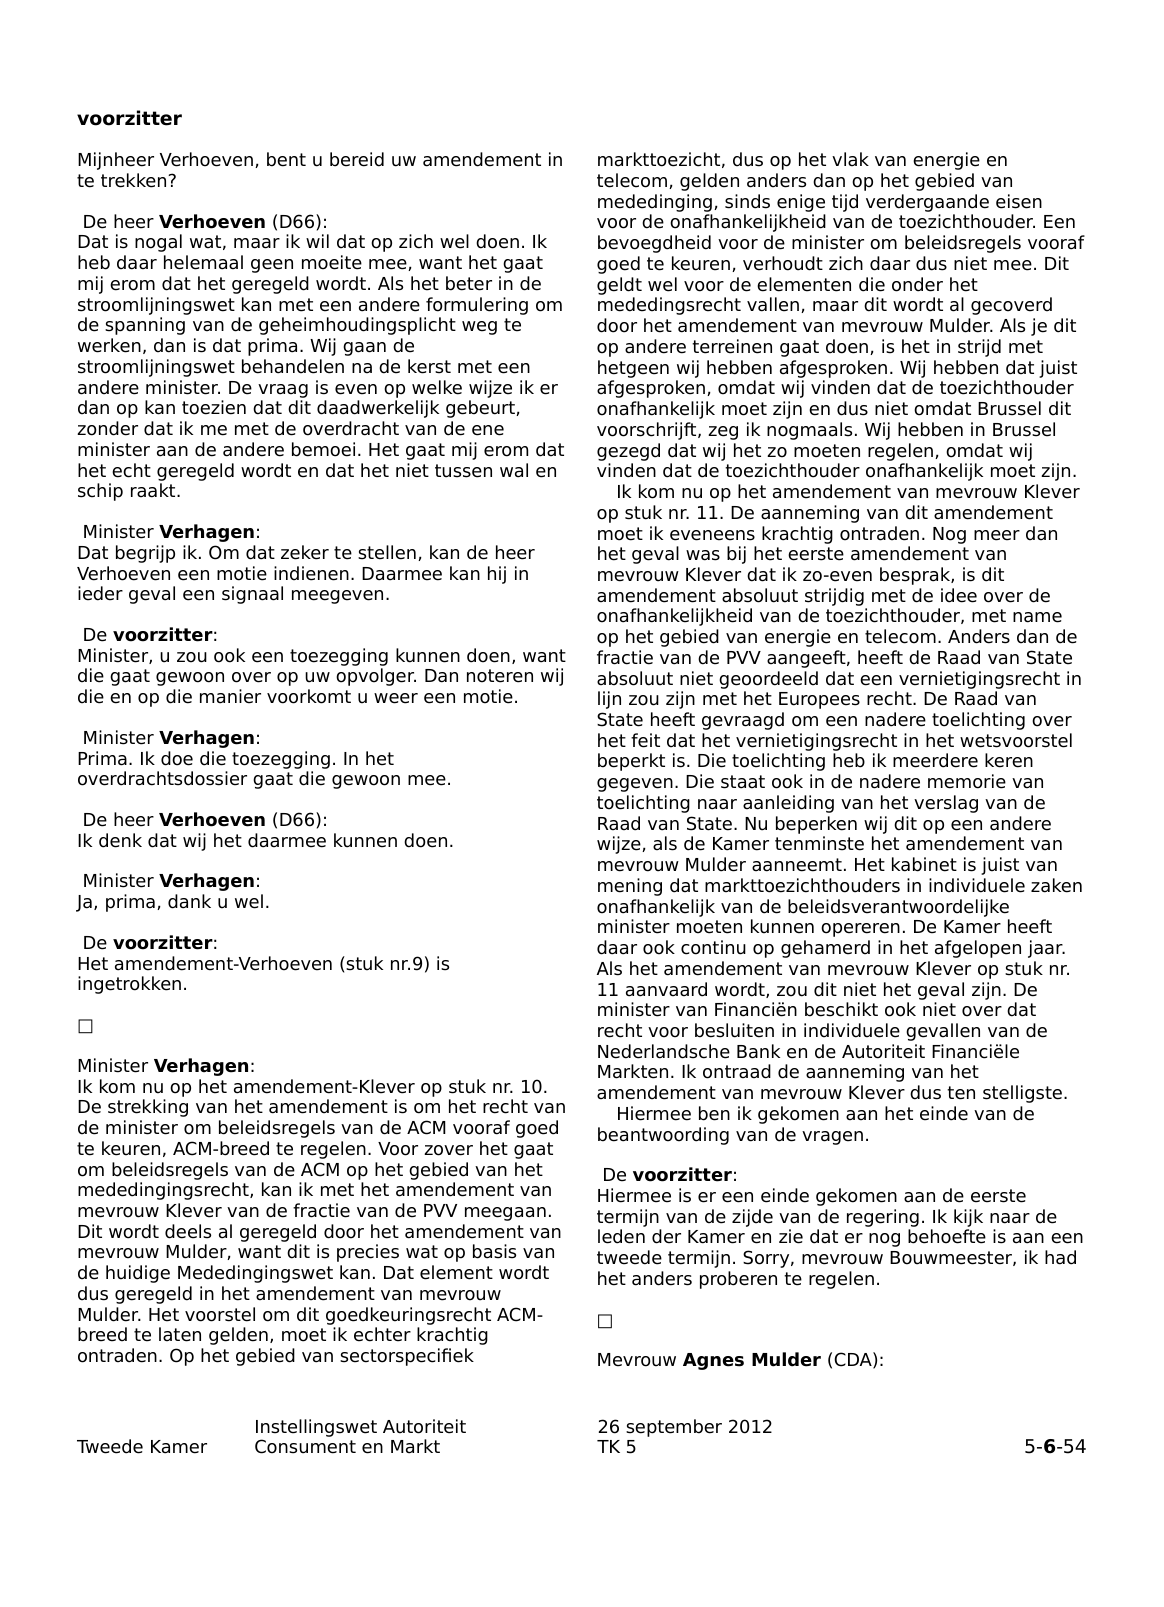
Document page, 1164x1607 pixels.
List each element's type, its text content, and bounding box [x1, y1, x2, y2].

text De heer Verhoeven (D66): [77, 212, 567, 232]
text De voorzitter: [596, 1165, 1087, 1186]
text □ [596, 1309, 1087, 1330]
text Dat begrijp ik. Om dat zeker te stellen, kan de heer Verhoeven een motie indienen. Daarmee kan hij in ieder geval een signaal meegeven. [77, 543, 567, 605]
text Mijnheer Verhoeven, bent u bereid uw amendement in te trekken? [77, 150, 567, 192]
text Mevrouw Agnes Mulder (CDA): [596, 1350, 1087, 1371]
text Ik kom nu op het amendement van mevrouw Klever op stuk nr. 11. De aanneming van dit amendement moet ik eveneens krachtig ontraden. Nog meer dan het geval was bij het eerste amendement van mevrouw Klever dat ik zo-even besprak, is dit amendement absoluut strijdig met de idee over de onafhankelijkheid van de toezichthouder, met name op het gebied van energie en telecom. Anders dan de fractie van de PVV aangeeft, heeft de Raad van State absoluut niet geoordeeld dat een vernietigingsrecht in lijn zou zijn met het Europees recht. De Raad van State heeft gevraagd om een nadere toelichting over het feit dat het vernietigingsrecht in het wetsvoorstel beperkt is. Die toelichting heb ik meerdere keren gegeven. Die staat ook in de nadere memorie van toelichting naar aanleiding van het verslag van de Raad van State. Nu beperken wij dit op een andere wijze, als de Kamer tenminste het amendement van mevrouw Mulder aanneemt. Het kabinet is juist van mening dat markttoezichthouders in individuele zaken onafhankelijk van de beleidsverantwoordelijke minister moeten kunnen opereren. De Kamer heeft daar ook continu op gehamerd in het afgelopen jaar. Als het amendement van mevrouw Klever op stuk nr. 11 aanvaard wordt, zou dit niet het geval zijn. De minister van Financiën beschikt ook niet over dat recht voor besluiten in individuele gevallen van de Nederlandsche Bank en de Autoriteit Financiële Markten. Ik ontraad de aanneming van het amendement van mevrouw Klever dus ten stelligste. [596, 482, 1087, 1104]
text Minister Verhagen: [77, 1056, 567, 1076]
text Ja, prima, dank u wel. [77, 892, 567, 913]
text Ik denk dat wij het daarmee kunnen doen. [77, 831, 567, 851]
text De voorzitter: [77, 625, 567, 646]
text Het amendement-Verhoeven (stuk nr.9) is ingetrokken. [77, 953, 567, 995]
text Dat is nogal wat, maar ik wil dat op zich wel doen. Ik heb daar helemaal geen moeite mee, want het gaat mij erom dat het geregeld wordt. Als het beter in de stroomlijningswet kan met een andere formulering om de spanning van de geheimhoudingsplicht weg te werken, dan is dat prima. Wij gaan de stroomlijningswet behandelen na de kerst met een andere minister. De vraag is even op welke wijze ik er dan op kan toezien dat dit daadwerkelijk gebeurt, zonder dat ik me met de overdracht van de ene minister aan de andere bemoei. Het gaat mij erom dat het echt geregeld wordt en dat het niet tussen wal en schip raakt. [77, 232, 567, 502]
text Hiermee ben ik gekomen aan het einde van de beantwoording van de vragen. [596, 1104, 1087, 1145]
text Hiermee is er een einde gekomen aan de eerste termijn van de zijde van de regering. Ik kijk naar de leden der Kamer en zie dat er nog behoefte is aan een tweede termijn. Sorry, mevrouw Bouwmeester, ik had het anders proberen te regelen. [596, 1186, 1087, 1289]
text Prima. Ik doe die toezegging. In het overdrachtsdossier gaat die gewoon mee. [77, 748, 567, 790]
text Minister, u zou ook een toezegging kunnen doen, want die gaat gewoon over op uw opvolger. Dan noteren wij die en op die manier voorkomt u weer een motie. [77, 646, 567, 708]
text markttoezicht, dus op het vlak van energie en telecom, gelden anders dan op het gebied van mededinging, sinds enige tijd verdergaande eisen voor de onafhankelijkheid van de toezichthouder. Een bevoegdheid voor de minister om beleidsregels vooraf goed te keuren, verhoudt zich daar dus niet mee. Dit geldt wel voor de elementen die onder het mededingsrecht vallen, maar dit wordt al gecoverd door het amendement van mevrouw Mulder. Als je dit op andere terreinen gaat doen, is het in strijd met hetgeen wij hebben afgesproken. Wij hebben dat juist afgesproken, omdat wij vinden dat de toezichthouder onafhankelijk moet zijn en dus niet omdat Brussel dit voorschrijft, zeg ik nogmaals. Wij hebben in Brussel gezegd dat wij het zo moeten regelen, omdat wij vinden dat de toezichthouder onafhankelijk moet zijn. [596, 150, 1087, 482]
text De voorzitter: [77, 933, 567, 953]
text Minister Verhagen: [77, 871, 567, 892]
text Minister Verhagen: [77, 728, 567, 748]
text De heer Verhoeven (D66): [77, 810, 567, 831]
text Minister Verhagen: [77, 522, 567, 543]
text □ [77, 1015, 567, 1036]
text Ik kom nu op het amendement-Klever op stuk nr. 10. De strekking van het amendement is om het recht van de minister om beleidsregels van de ACM vooraf goed te keuren, ACM-breed te regelen. Voor zover het gaat om beleidsregels van de ACM op het gebied van het mededingingsrecht, kan ik met het amendement van mevrouw Klever van de fractie van de PVV meegaan. Dit wordt deels al geregeld door het amendement van mevrouw Mulder, want dit is precies wat op basis van de huidige Mededingingswet kan. Dat element wordt dus geregeld in het amendement van mevrouw Mulder. Het voorstel om dit goedkeuringsrecht ACM-breed te laten gelden, moet ik echter krachtig ontraden. Op het gebied van sectorspecifiek [77, 1076, 567, 1367]
